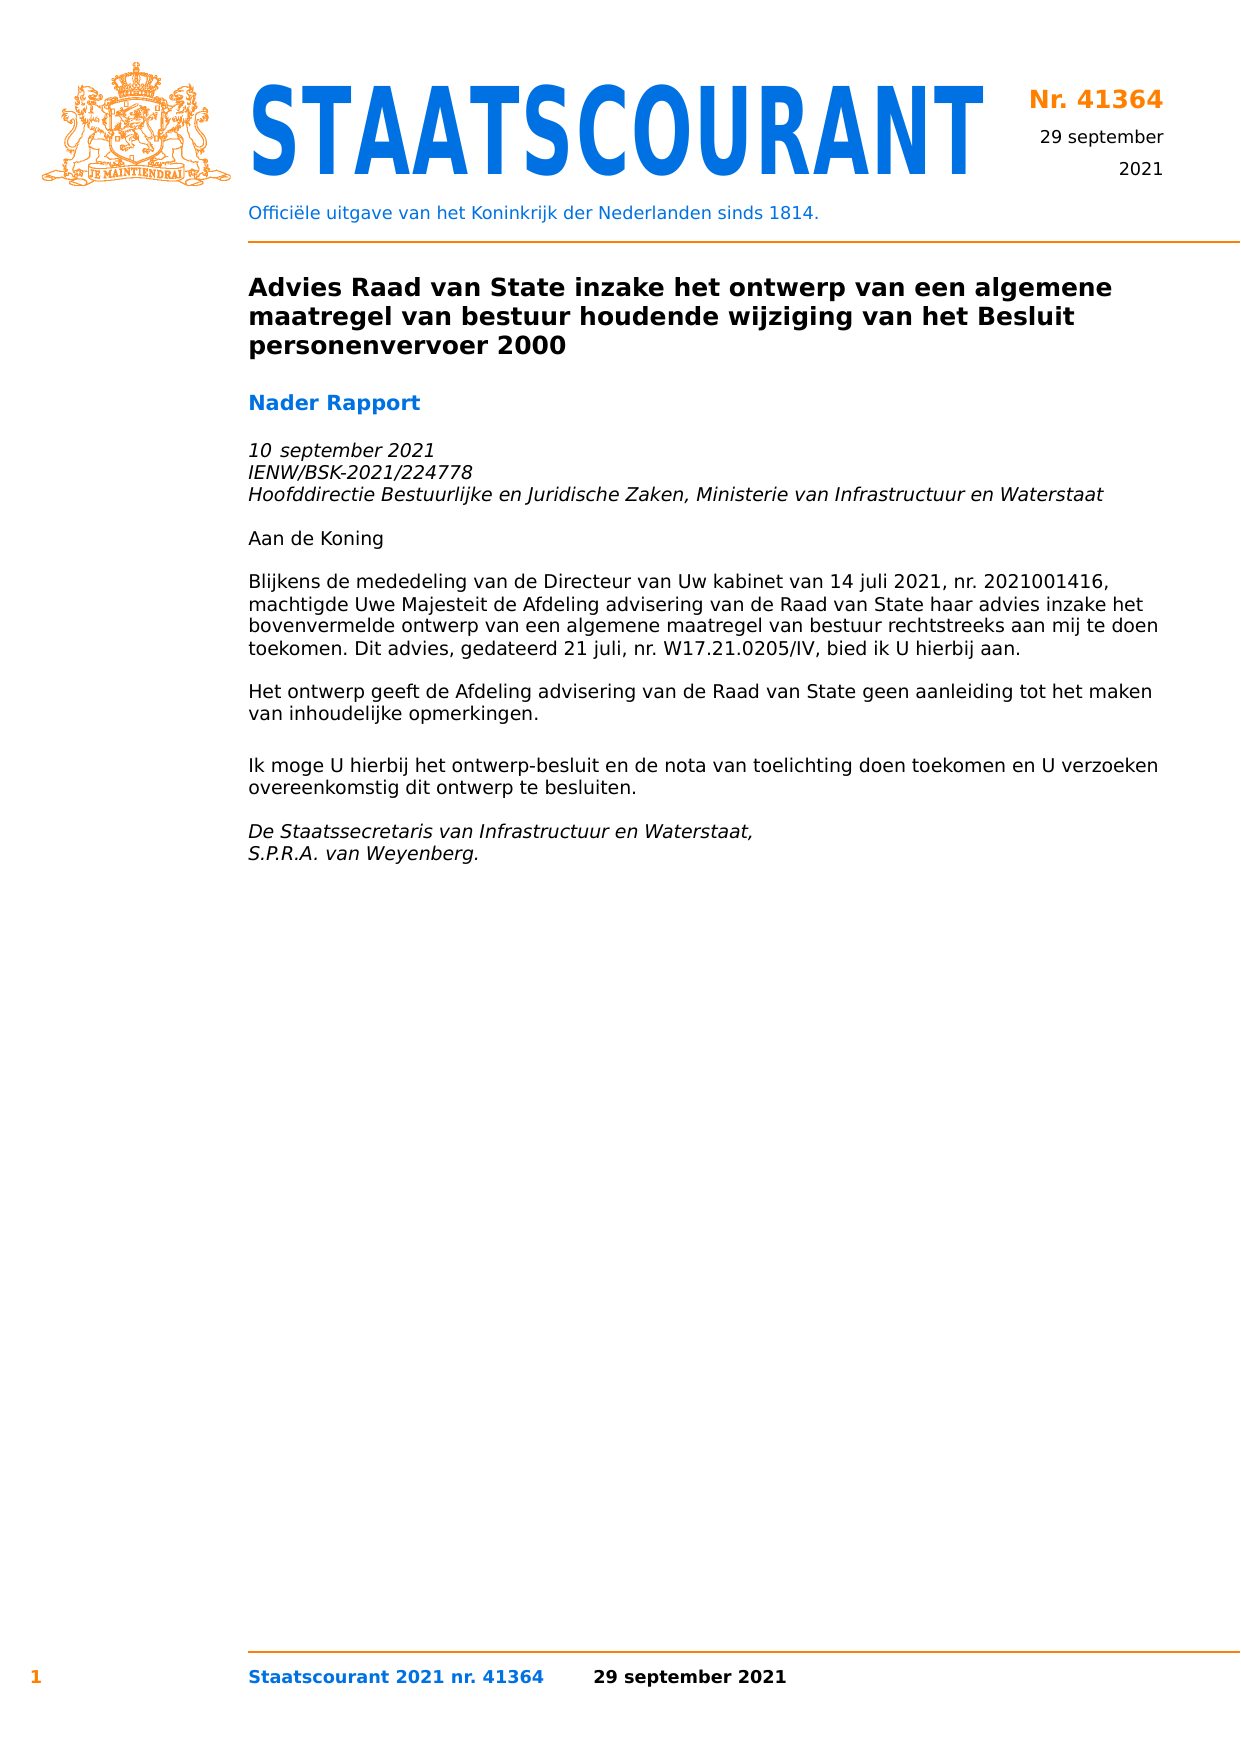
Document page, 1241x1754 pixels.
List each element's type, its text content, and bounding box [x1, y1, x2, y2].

text Ik moge U hierbij het ontwerp-besluit en de nota van toelichting doen toekomen en U verzoeken overeenkomstig dit ontwerp te besluiten. [248, 755, 1163, 799]
subtitle Nader Rapport [248, 391, 1163, 415]
table_cell 29 september [998, 121, 1240, 153]
text De Staatssecretaris van Infrastructuur en Waterstaat, S.P.R.A. van Weyenberg. [248, 821, 1163, 865]
text Aan de Koning [248, 528, 1163, 549]
text Het ontwerp geeft de Afdeling advisering van de Raad van State geen aanleiding tot het maken van inhoudelijke opmerkingen. [248, 681, 1163, 725]
text IENW/BSK-2021/224778 [248, 462, 1163, 484]
table_cell Officiële uitgave van het Koninkrijk der Nederlanden sinds 1814. [248, 203, 1240, 241]
text 10 september 2021 [248, 440, 1163, 462]
table_header STAATSCOURANT [248, 62, 998, 203]
text Blijkens de mededeling van de Directeur van Uw kabinet van 14 juli 2021, nr. 2021001416, machtigde Uwe Majesteit de Afdeling advisering van de Raad van State haar advies inzake het bovenvermelde ontwerp van een algemene maatregel van bestuur rechtstreeks aan mij te doen toekomen. Dit advies, gedateerd 21 juli, nr. W17.21.0205/IV, bied ik U hierbij aan. [248, 571, 1163, 659]
picture [41, 62, 231, 186]
subtitle Advies Raad van State inzake het ontwerp van een algemene maatregel van bestuur houdende wijziging van het Besluit personenvervoer 2000 [248, 273, 1163, 361]
text Hoofddirectie Bestuurlijke en Juridische Zaken, Ministerie van Infrastructuur en Waterstaat [248, 484, 1163, 506]
table_header Nr. 41364 [998, 62, 1240, 121]
table_cell 2021 [998, 153, 1240, 203]
table_header [25, 62, 248, 241]
